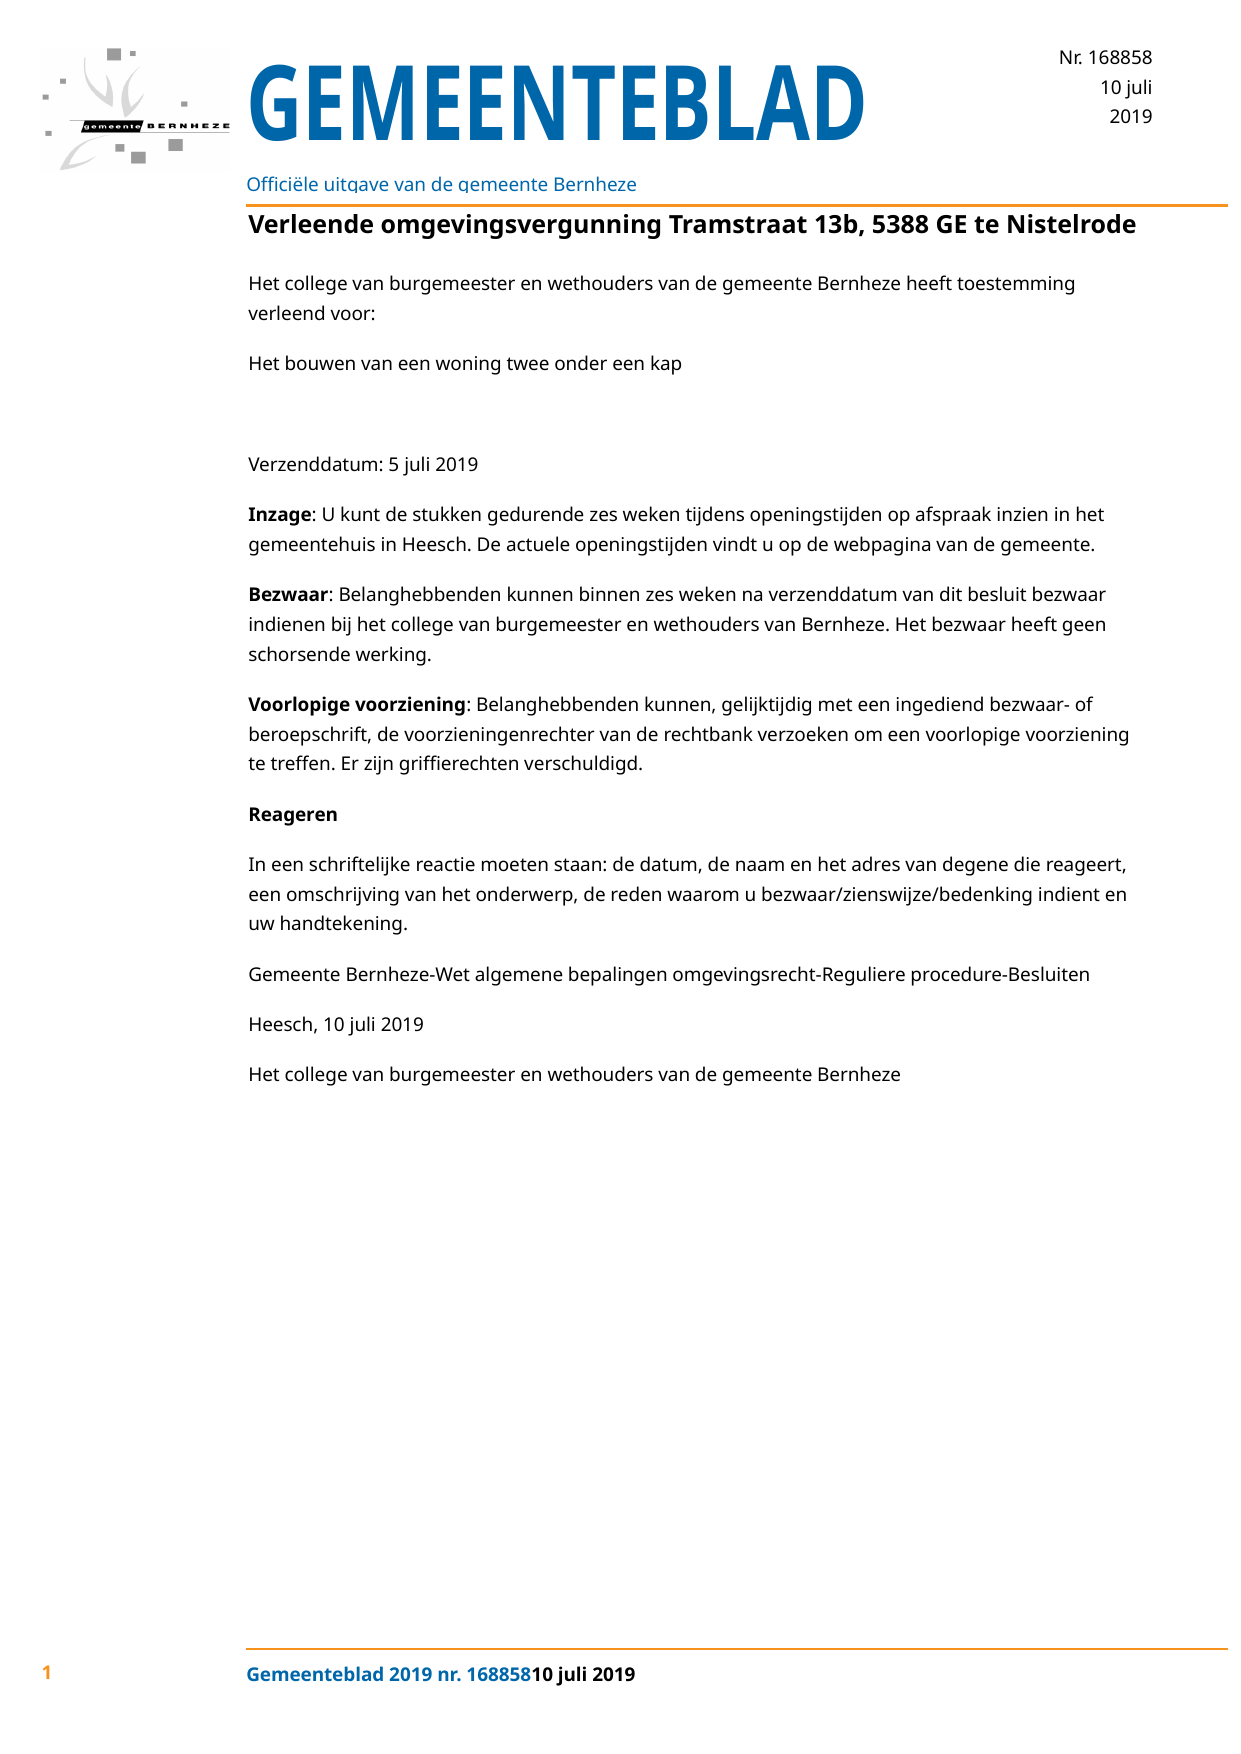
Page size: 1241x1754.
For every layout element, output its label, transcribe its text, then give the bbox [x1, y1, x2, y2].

text Heesch, 10 juli 2019 [248, 1011, 1152, 1037]
text Gemeente Bernheze-Wet algemene bepalingen omgevingsrecht-Reguliere procedure-Besluiten [248, 961, 1152, 986]
picture [41, 47, 231, 172]
text Verleende omgevingsvergunning Tramstraat 13b, 5388 GE te Nistelrode [248, 207, 1152, 241]
text Reageren [248, 801, 1152, 826]
text Verzenddatum: 5 juli 2019 [248, 451, 1152, 477]
text In een schriftelijke reactie moeten staan: de datum, de naam en het adres van degene die reageert, een omschrijving van het onderwerp, de reden waarom u bezwaar/zienswijze/bedenking indient en uw handtekening. [248, 851, 1152, 936]
text Het college van burgemeester en wethouders van de gemeente Bernheze [248, 1062, 1152, 1087]
text Voorlopige voorziening: Belanghebbenden kunnen, gelijktijdig met een ingediend bezwaar- of beroepschrift, de voorzieningenrechter van de rechtbank verzoeken om een voorlopige voorziening te treffen. Er zijn griffierechten verschuldigd. [248, 691, 1152, 776]
text Inzage: U kunt de stukken gedurende zes weken tijdens openingstijden op afspraak inzien in het gemeentehuis in Heesch. De actuele openingstijden vindt u op de webpagina van de gemeente. [248, 502, 1152, 557]
text Bezwaar: Belanghebbenden kunnen binnen zes weken na verzenddatum van dit besluit bezwaar indienen bij het college van burgemeester en wethouders van Bernheze. Het bezwaar heeft geen schorsende werking. [248, 582, 1152, 666]
text Het bouwen van een woning twee onder een kap [248, 350, 1152, 376]
text Het college van burgemeester en wethouders van de gemeente Bernheze heeft toestemming verleend voor: [248, 270, 1152, 326]
